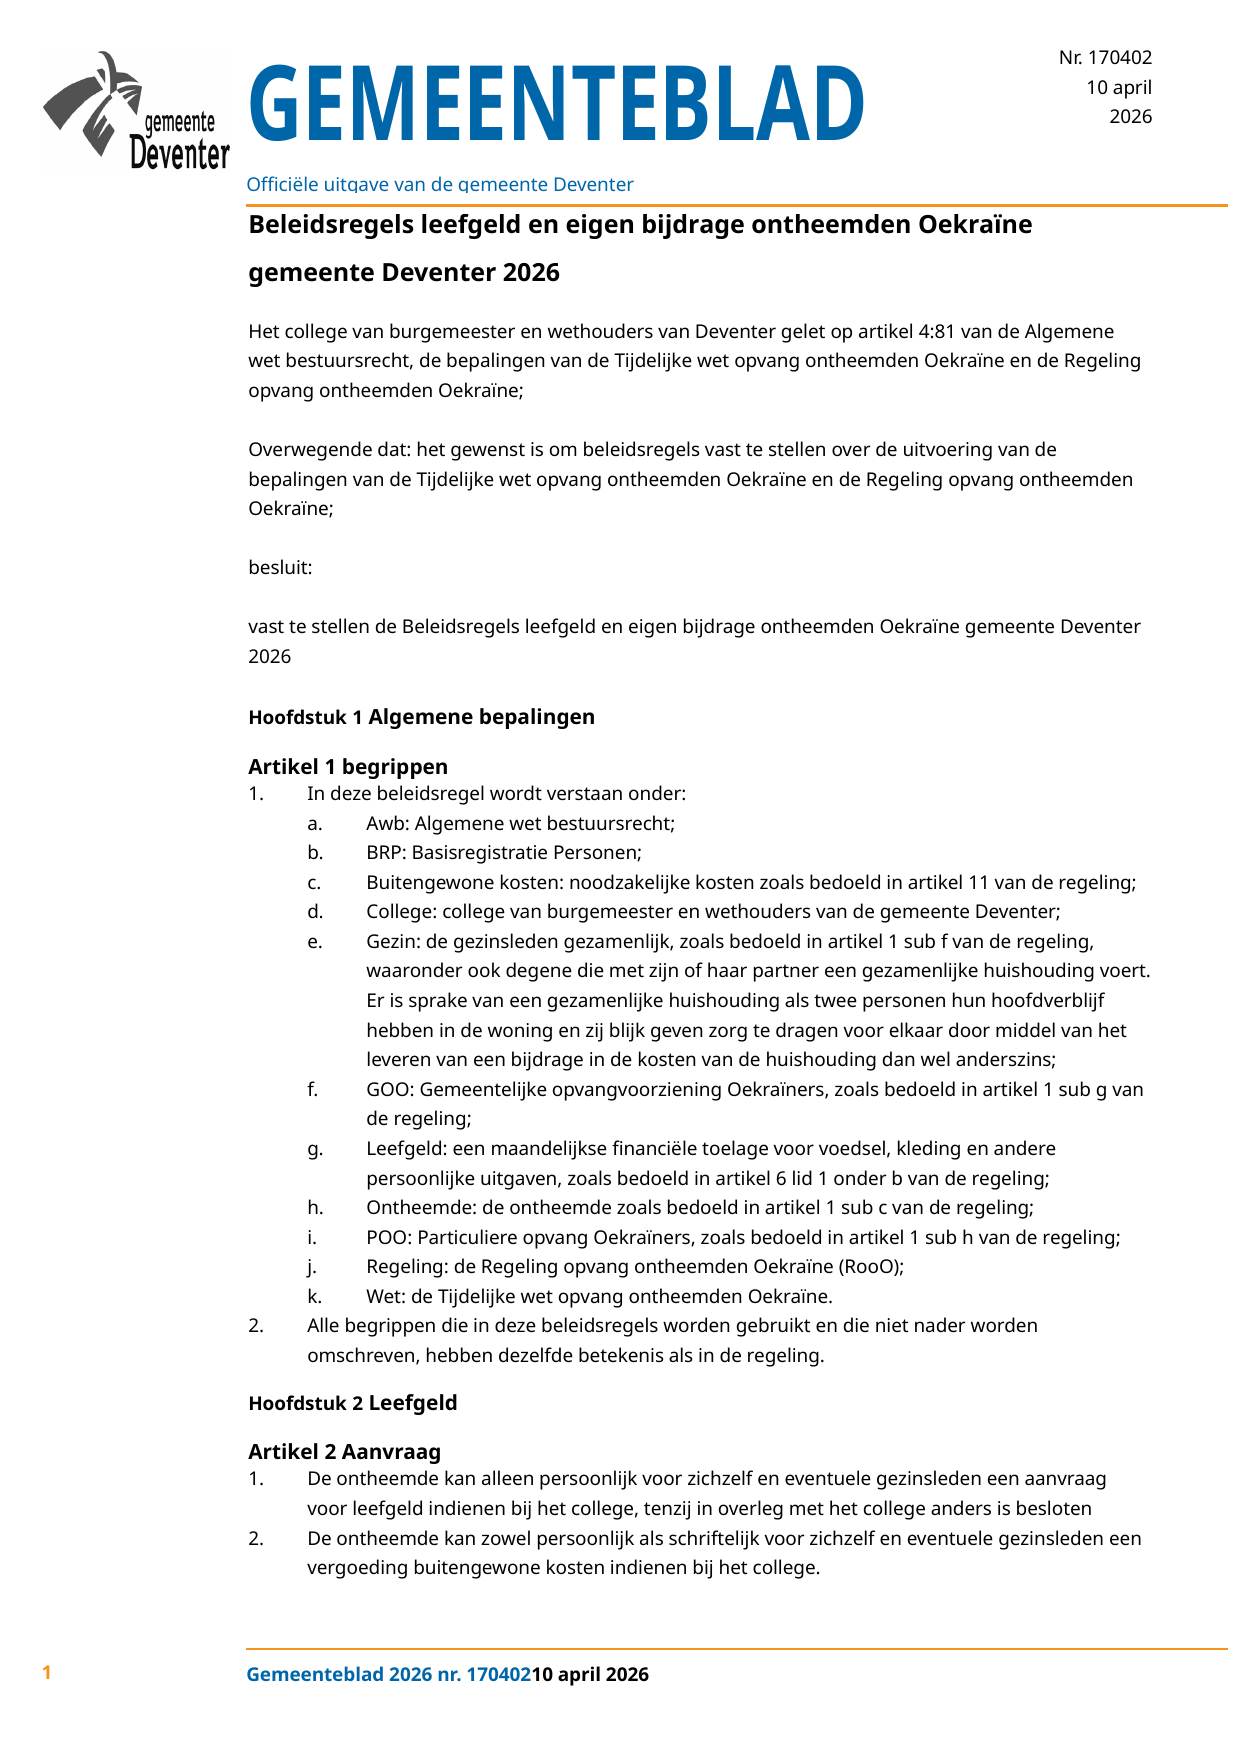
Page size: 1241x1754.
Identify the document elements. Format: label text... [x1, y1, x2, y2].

list Buitengewone kosten: noodzakelijke kosten zoals bedoeld in artikel 11 van de regeling; [307, 869, 1152, 895]
text Hoofdstuk 1 Algemene bepalingen [248, 702, 1152, 731]
list GOO: Gemeentelijke opvangvoorziening Oekraïners, zoals bedoeld in artikel 1 sub g van de regeling; [307, 1076, 1152, 1131]
text Artikel 1 begrippen [248, 752, 1152, 780]
list Wet: de Tijdelijke wet opvang ontheemden Oekraïne. [307, 1283, 1152, 1309]
list Regeling: de Regeling opvang ontheemden Oekraïne (RooO); [307, 1253, 1152, 1279]
text besluit: [248, 554, 1152, 580]
list De ontheemde kan alleen persoonlijk voor zichzelf en eventuele gezinsleden een aanvraag voor leefgeld indienen bij het college, tenzij in overleg met het college anders is besloten [248, 1466, 1152, 1521]
text Het college van burgemeester en wethouders van Deventer gelet op artikel 4:81 van de Algemene wet bestuursrecht, de bepalingen van de Tijdelijke wet opvang ontheemden Oekraïne en de Regeling opvang ontheemden Oekraïne; [248, 318, 1152, 403]
text Artikel 2 Aanvraag [248, 1437, 1152, 1466]
text vast te stellen de Beleidsregels leefgeld en eigen bijdrage ontheemden Oekraïne gemeente Deventer 2026 [248, 614, 1152, 669]
list Gezin: de gezinsleden gezamenlijk, zoals bedoeld in artikel 1 sub f van de regeling, waaronder ook degene die met zijn of haar partner een gezamenlijke huishouding voert. Er is sprake van een gezamenlijke huishouding als twee personen hun hoofdverblijf hebben in de woning en zij blijk geven zorg te dragen voor elkaar door middel van het leveren van een bijdrage in de kosten van de huishouding dan wel anderszins; [307, 928, 1152, 1072]
list Ontheemde: de ontheemde zoals bedoeld in artikel 1 sub c van de regeling; [307, 1194, 1152, 1220]
list Leefgeld: een maandelijkse financiële toelage voor voedsel, kleding en andere persoonlijke uitgaven, zoals bedoeld in artikel 6 lid 1 onder b van de regeling; [307, 1135, 1152, 1191]
list Awb: Algemene wet bestuursrecht; [307, 810, 1152, 836]
list BRP: Basisregistratie Personen; [307, 839, 1152, 865]
text Hoofdstuk 2 Leefgeld [248, 1388, 1152, 1416]
list In deze beleidsregel wordt verstaan onder: [248, 780, 1152, 806]
list De ontheemde kan zowel persoonlijk als schriftelijk voor zichzelf en eventuele gezinsleden een vergoeding buitengewone kosten indienen bij het college. [248, 1525, 1152, 1580]
text Overwegende dat: het gewenst is om beleidsregels vast te stellen over de uitvoering van de bepalingen van de Tijdelijke wet opvang ontheemden Oekraïne en de Regeling opvang ontheemden Oekraïne; [248, 436, 1152, 521]
text Beleidsregels leefgeld en eigen bijdrage ontheemden Oekraïne gemeente Deventer 2026 [248, 207, 1152, 288]
picture [41, 47, 231, 172]
list College: college van burgemeester en wethouders van de gemeente Deventer; [307, 898, 1152, 924]
list Alle begrippen die in deze beleidsregels worden gebruikt en die niet nader worden omschreven, hebben dezelfde betekenis als in de regeling. [248, 1313, 1152, 1368]
list POO: Particuliere opvang Oekraïners, zoals bedoeld in artikel 1 sub h van de regeling; [307, 1224, 1152, 1250]
